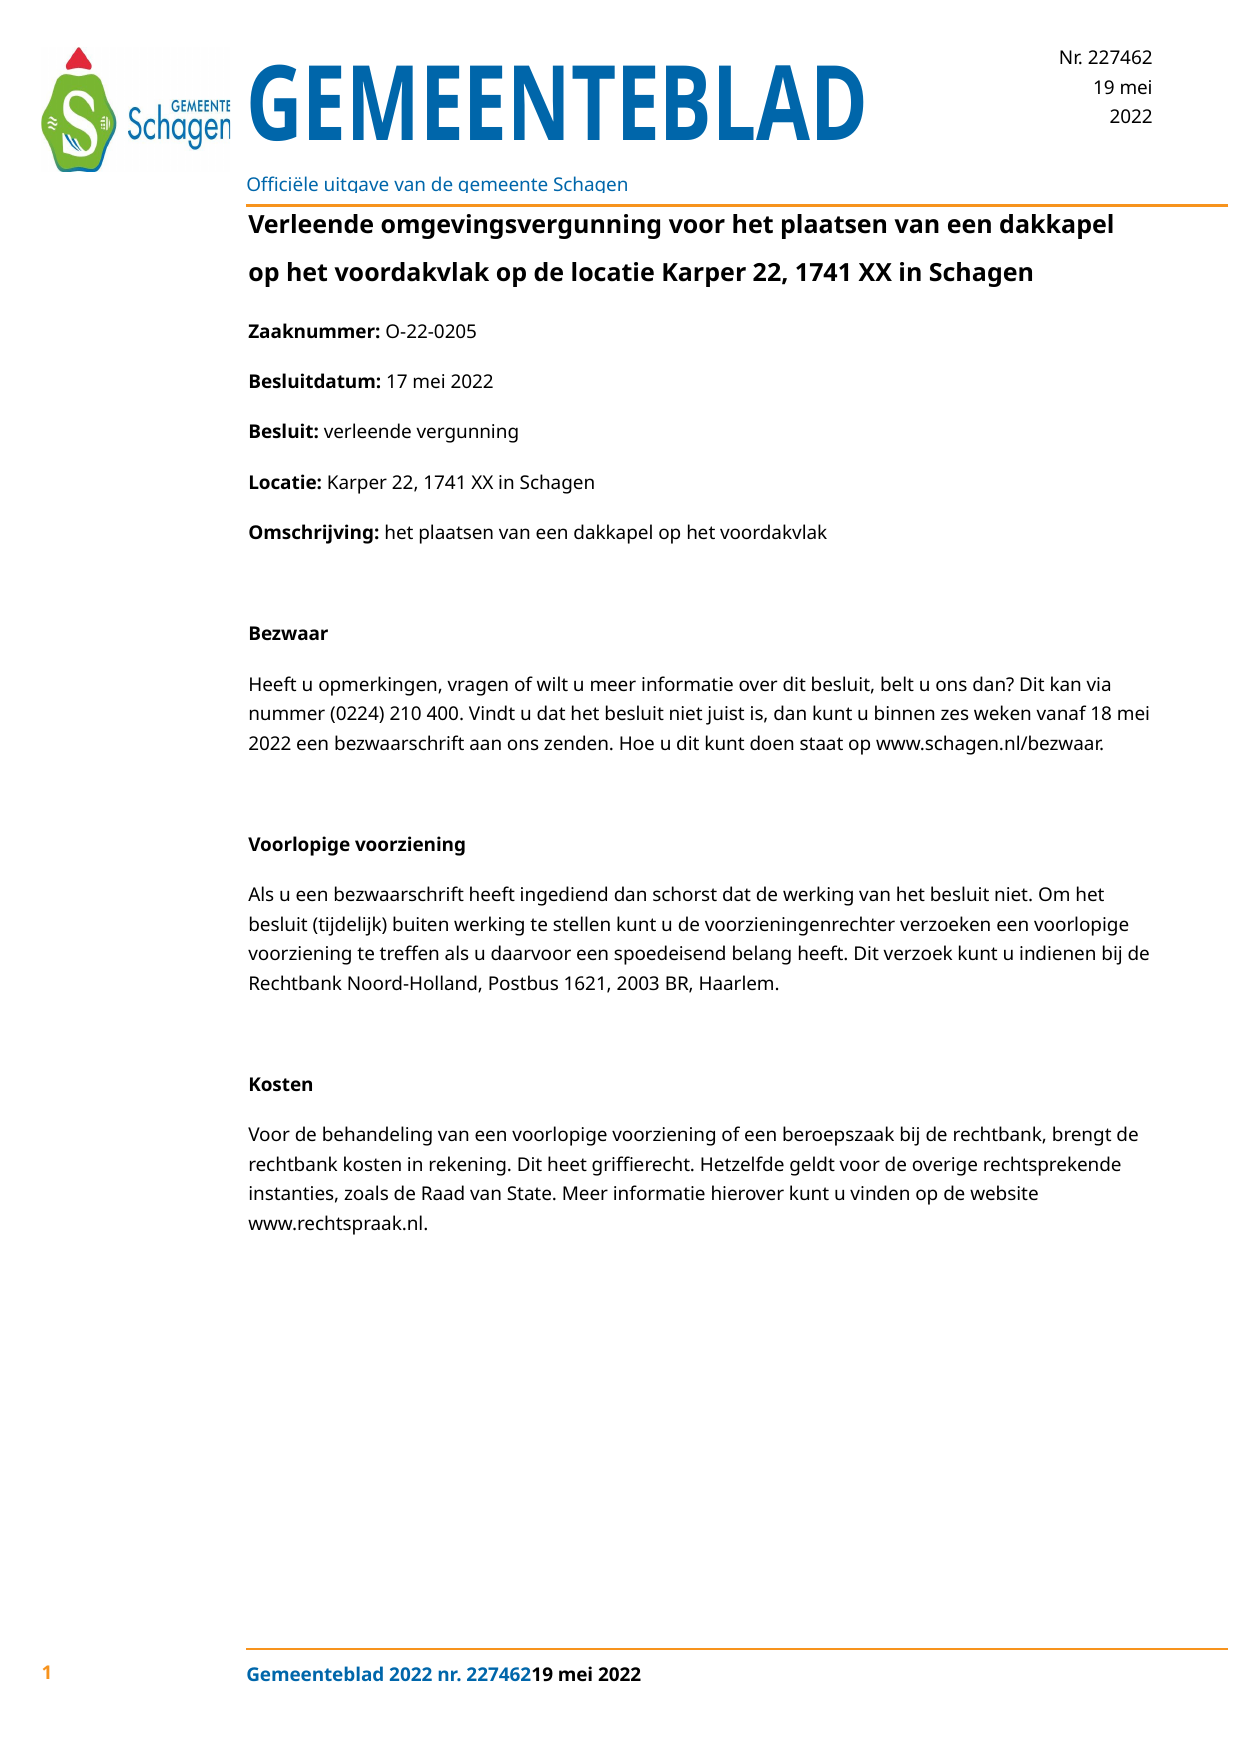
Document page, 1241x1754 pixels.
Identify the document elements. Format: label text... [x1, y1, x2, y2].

text Voor de behandeling van een voorlopige voorziening of een beroepszaak bij de rechtbank, brengt de rechtbank kosten in rekening. Dit heet griffierecht. Hetzelfde geldt voor de overige rechtsprekende instanties, zoals de Raad van State. Meer informatie hierover kunt u vinden op de website www.rechtspraak.nl. [248, 1121, 1152, 1236]
text Kosten [248, 1071, 1152, 1097]
text Locatie: Karper 22, 1741 XX in Schagen [248, 469, 1152, 495]
text Zaaknummer: O-22-0205 [248, 318, 1152, 344]
text Voorlopige voorziening [248, 831, 1152, 857]
text Verleende omgevingsvergunning voor het plaatsen van een dakkapel op het voordakvlak op de locatie Karper 22, 1741 XX in Schagen [248, 207, 1152, 288]
text Als u een bezwaarschrift heeft ingediend dan schorst dat de werking van het besluit niet. Om het besluit (tijdelijk) buiten werking te stellen kunt u de voorzieningenrechter verzoeken een voorlopige voorziening te treffen als u daarvoor een spoedeisend belang heeft. Dit verzoek kunt u indienen bij de Rechtbank Noord-Holland, Postbus 1621, 2003 BR, Haarlem. [248, 881, 1152, 996]
text Besluitdatum: 17 mei 2022 [248, 368, 1152, 394]
text Bezwaar [248, 620, 1152, 646]
text Omschrijving: het plaatsen van een dakkapel op het voordakvlak [248, 519, 1152, 545]
picture [41, 47, 231, 172]
text Besluit: verleende vergunning [248, 419, 1152, 444]
text Heeft u opmerkingen, vragen of wilt u meer informatie over dit besluit, belt u ons dan? Dit kan via nummer (0224) 210 400. Vindt u dat het besluit niet juist is, dan kunt u binnen zes weken vanaf 18 mei 2022 een bezwaarschrift aan ons zenden. Hoe u dit kunt doen staat op www.schagen.nl/bezwaar. [248, 671, 1152, 756]
